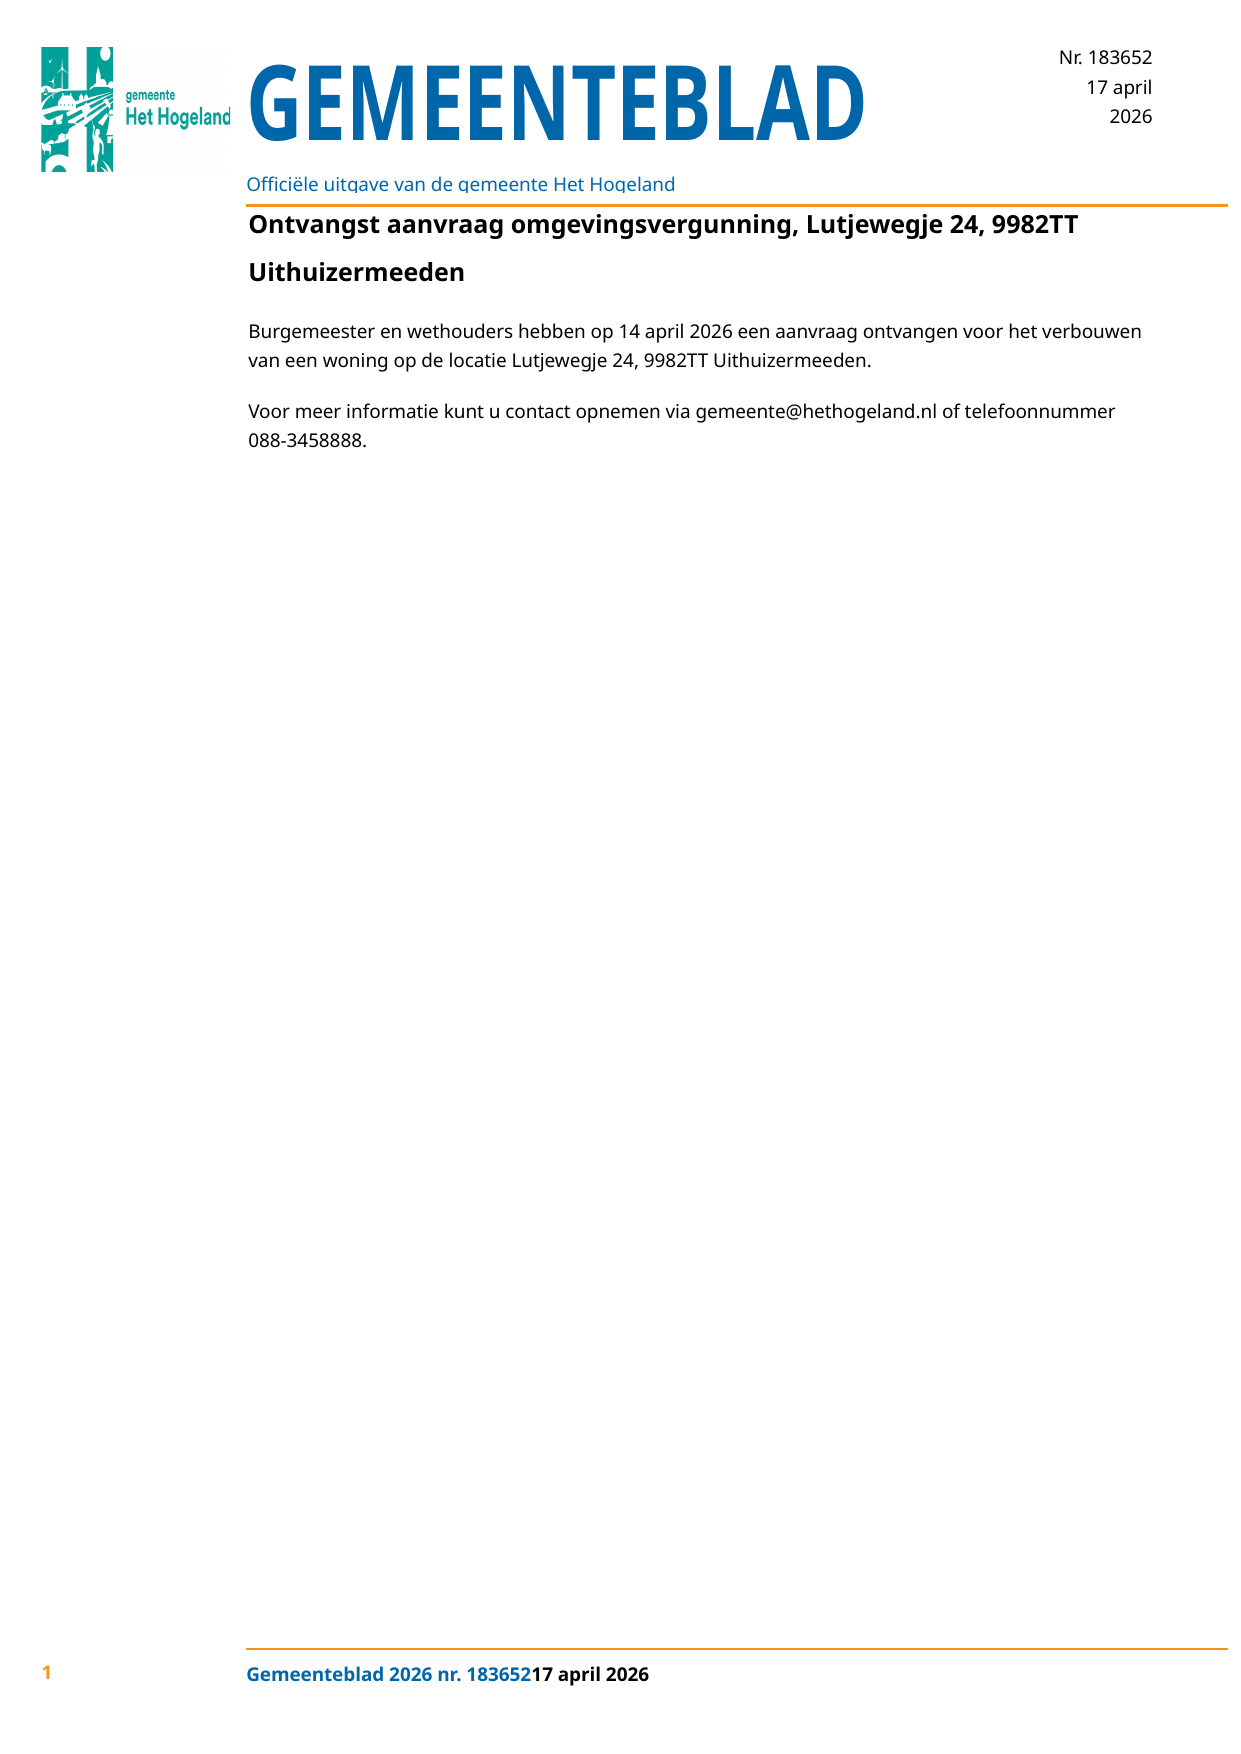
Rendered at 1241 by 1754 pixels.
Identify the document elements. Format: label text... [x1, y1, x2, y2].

picture [41, 47, 231, 172]
text Voor meer informatie kunt u contact opnemen via gemeente@hethogeland.nl of telefoonnummer 088-3458888. [248, 398, 1152, 453]
text Ontvangst aanvraag omgevingsvergunning, Lutjewegje 24, 9982TT Uithuizermeeden [248, 207, 1152, 288]
text Burgemeester en wethouders hebben op 14 april 2026 een aanvraag ontvangen voor het verbouwen van een woning op de locatie Lutjewegje 24, 9982TT Uithuizermeeden. [248, 318, 1152, 373]
